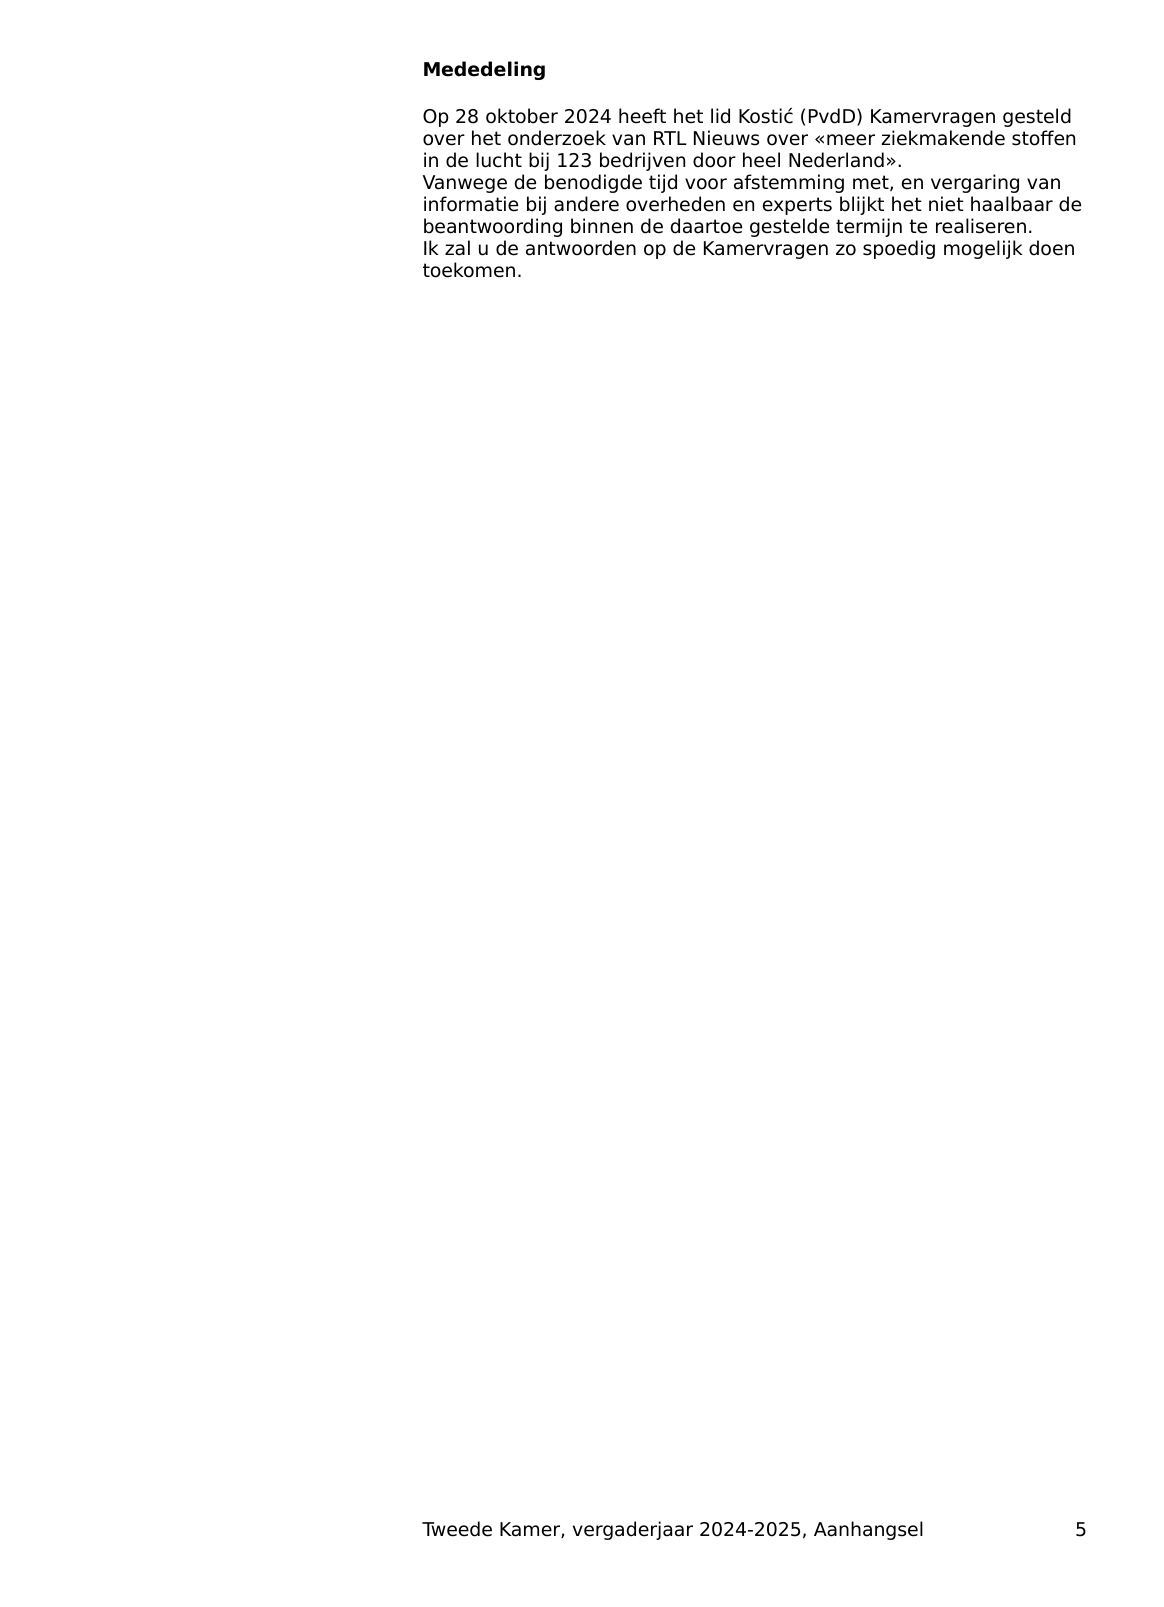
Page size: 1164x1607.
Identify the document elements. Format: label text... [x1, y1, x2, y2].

text Op 28 oktober 2024 heeft het lid Kostić (PvdD) Kamervragen gesteld over het onderzoek van RTL Nieuws over «meer ziekmakende stoffen in de lucht bij 123 bedrijven door heel Nederland». [422, 106, 1087, 172]
subtitle Mededeling [422, 59, 1087, 81]
text Ik zal u de antwoorden op de Kamervragen zo spoedig mogelijk doen toekomen. [422, 238, 1087, 282]
text Vanwege de benodigde tijd voor afstemming met, en vergaring van informatie bij andere overheden en experts blijkt het niet haalbaar de beantwoording binnen de daartoe gestelde termijn te realiseren. [422, 172, 1087, 238]
